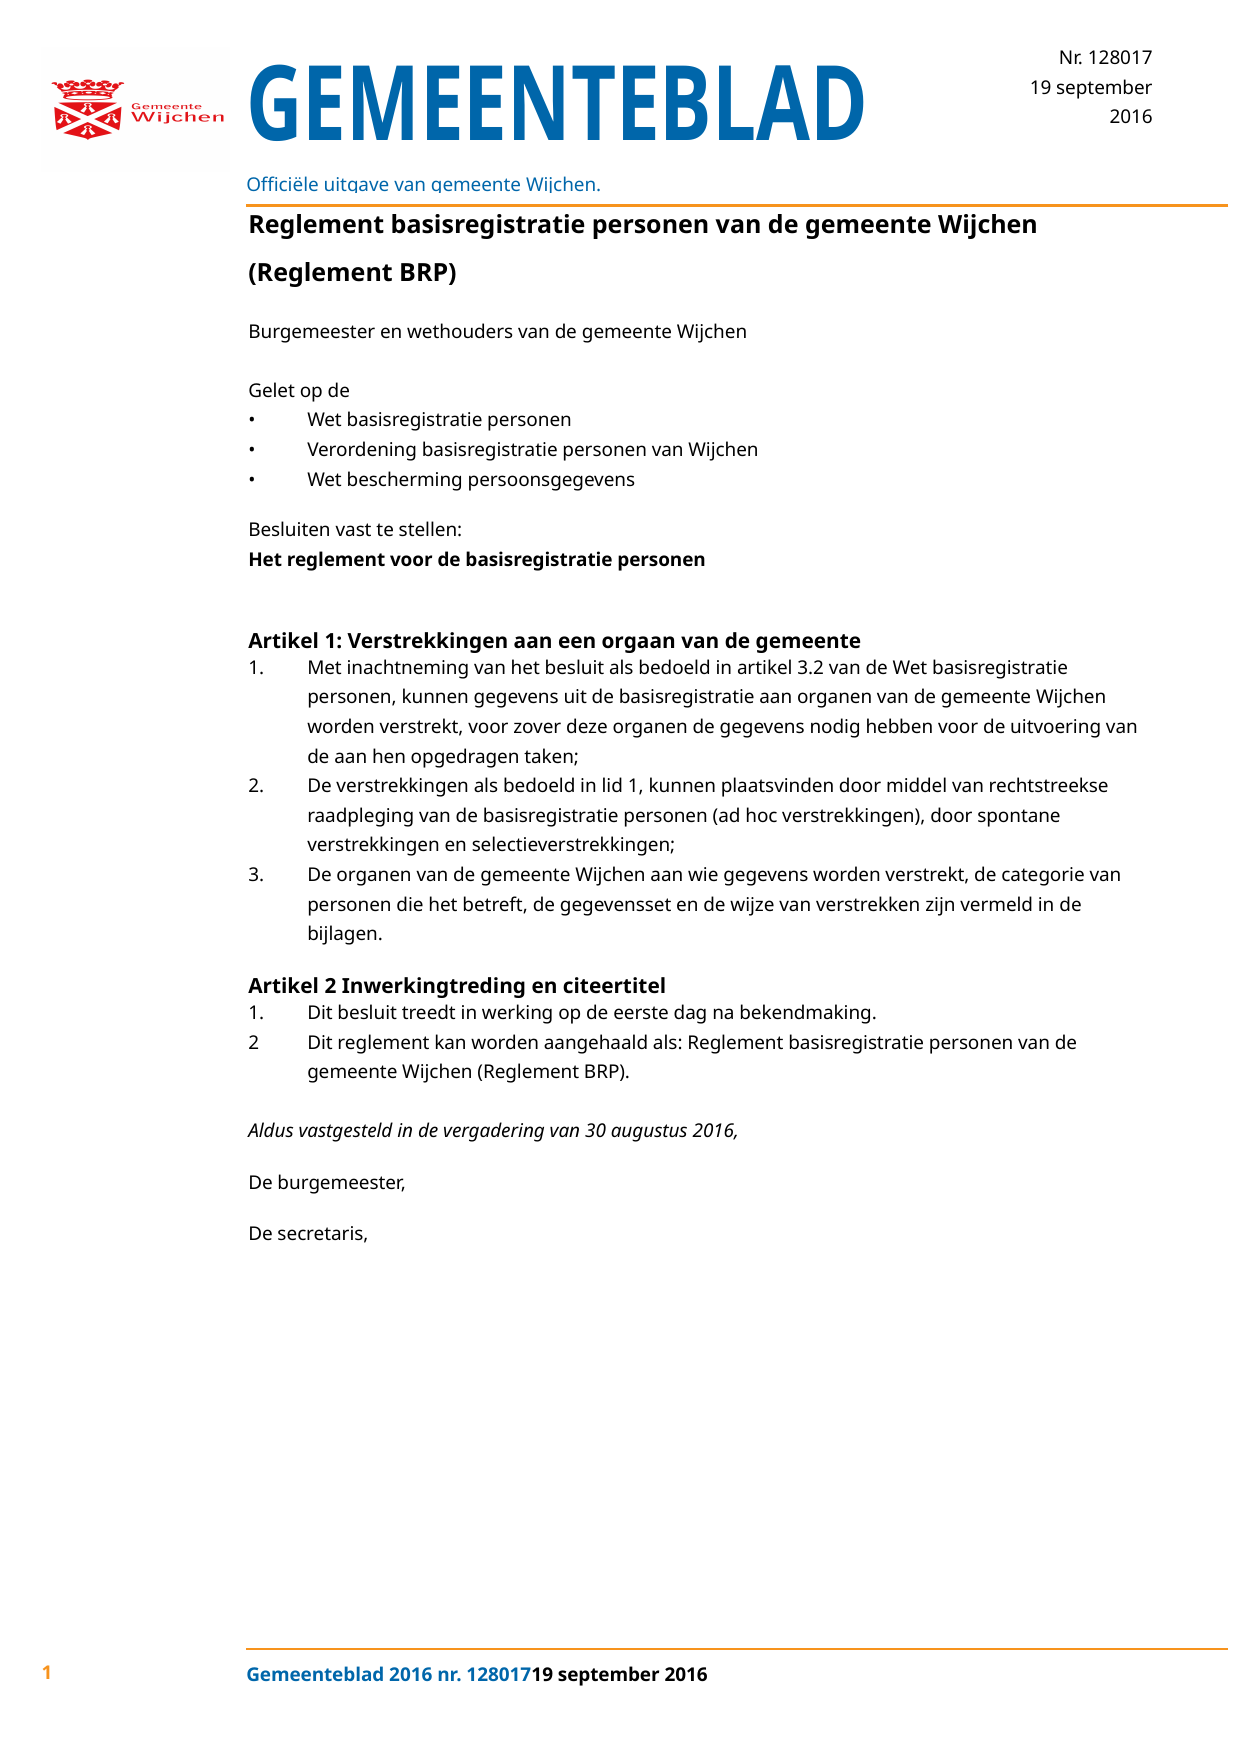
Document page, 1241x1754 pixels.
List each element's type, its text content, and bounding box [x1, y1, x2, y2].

list Dit besluit treedt in werking op de eerste dag na bekendmaking. [248, 999, 1152, 1025]
list De verstrekkingen als bedoeld in lid 1, kunnen plaatsvinden door middel van rechtstreekse raadpleging van de basisregistratie personen (ad hoc verstrekkingen), door spontane verstrekkingen en selectieverstrekkingen; [248, 772, 1152, 857]
text Het reglement voor de basisregistratie personen [248, 546, 1152, 571]
text Artikel 1: Verstrekkingen aan een orgaan van de gemeente [248, 626, 1152, 654]
list Met inachtneming van het besluit als bedoeld in artikel 3.2 van de Wet basisregistratie personen, kunnen gegevens uit de basisregistratie aan organen van de gemeente Wijchen worden verstrekt, voor zover deze organen de gegevens nodig hebben voor de uitvoering van de aan hen opgedragen taken; [248, 654, 1152, 769]
list De organen van de gemeente Wijchen aan wie gegevens worden verstrekt, de categorie van personen die het betreft, de gegevensset en de wijze van verstrekken zijn vermeld in de bijlagen. [248, 861, 1152, 946]
text Artikel 2 Inwerkingtreding en citeertitel [248, 971, 1152, 999]
text Reglement basisregistratie personen van de gemeente Wijchen (Reglement BRP) [248, 207, 1152, 288]
list Wet basisregistratie personen [248, 407, 1152, 432]
picture [41, 47, 231, 172]
text De secretaris, [248, 1221, 1152, 1246]
list Dit reglement kan worden aangehaald als: Reglement basisregistratie personen van de gemeente Wijchen (Reglement BRP). [248, 1029, 1152, 1084]
text Aldus vastgesteld in de vergadering van 30 augustus 2016, [248, 1118, 1152, 1143]
list Verordening basisregistratie personen van Wijchen [248, 436, 1152, 462]
list Wet bescherming persoonsgegevens [248, 466, 1152, 492]
text Burgemeester en wethouders van de gemeente Wijchen [248, 318, 1152, 344]
text Besluiten vast te stellen: [248, 516, 1152, 542]
text De burgemeester, [248, 1169, 1152, 1195]
text Gelet op de [248, 377, 1152, 403]
